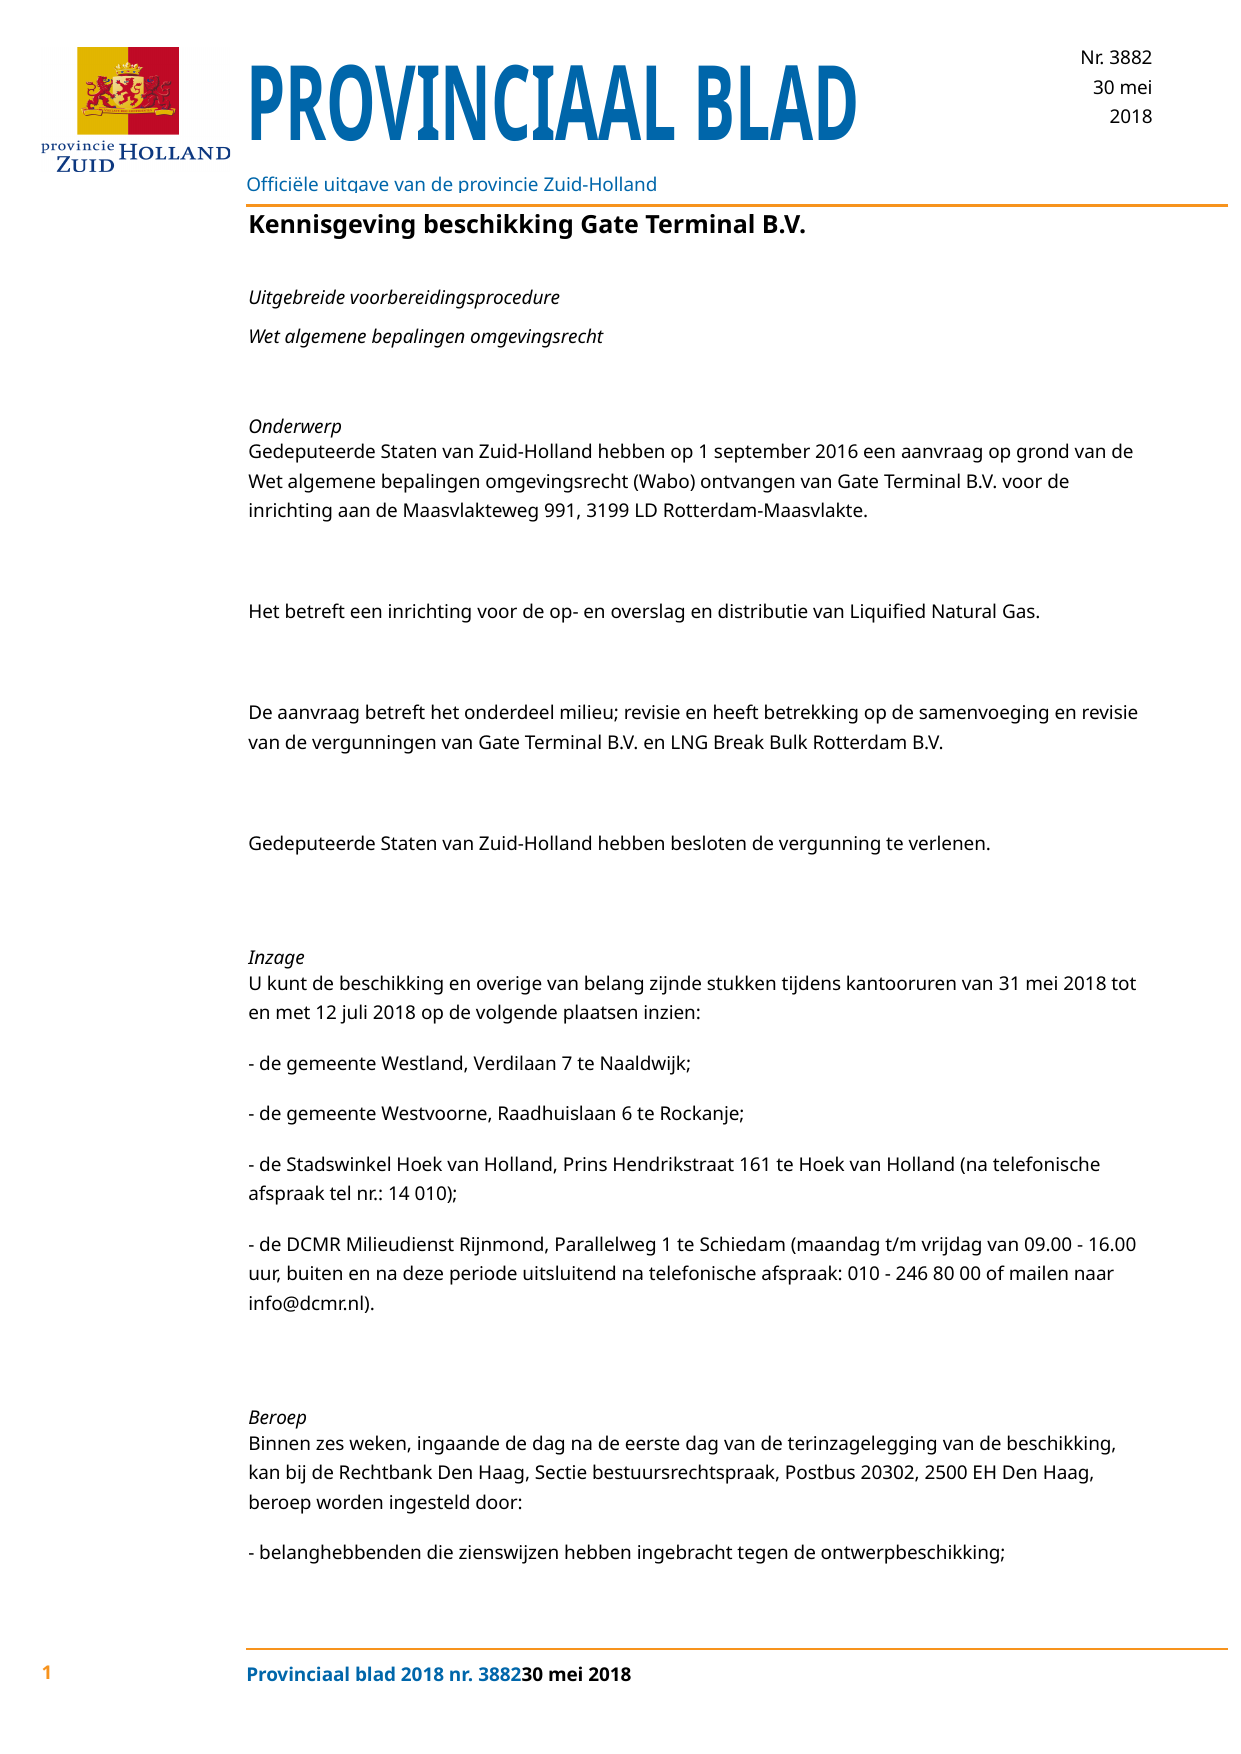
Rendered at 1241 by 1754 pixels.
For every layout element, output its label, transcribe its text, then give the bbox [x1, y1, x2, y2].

text Inzage [248, 944, 1152, 970]
text - de Stadswinkel Hoek van Holland, Prins Hendrikstraat 161 te Hoek van Holland (na telefonische afspraak tel nr.: 14 010); [248, 1151, 1152, 1206]
picture [41, 47, 231, 172]
text - de DCMR Milieudienst Rijnmond, Parallelweg 1 te Schiedam (maandag t/m vrijdag van 09.00 - 16.00 uur, buiten en na deze periode uitsluitend na telefonische afspraak: 010 - 246 80 00 of mailen naar info@dcmr.nl). [248, 1231, 1152, 1316]
text Gedeputeerde Staten van Zuid-Holland hebben op 1 september 2016 een aanvraag op grond van de Wet algemene bepalingen omgevingsrecht (Wabo) ontvangen van Gate Terminal B.V. voor de inrichting aan de Maasvlakteweg 991, 3199 LD Rotterdam-Maasvlakte. [248, 438, 1152, 523]
text Onderwerp [248, 413, 1152, 438]
text Gedeputeerde Staten van Zuid-Holland hebben besloten de vergunning te verlenen. [248, 830, 1152, 856]
text - de gemeente Westvoorne, Raadhuislaan 6 te Rockanje; [248, 1100, 1152, 1126]
text Binnen zes weken, ingaande de dag na de eerste dag van de terinzagelegging van de beschikking, kan bij de Rechtbank Den Haag, Sectie bestuursrechtspraak, Postbus 20302, 2500 EH Den Haag, beroep worden ingesteld door: [248, 1430, 1152, 1515]
text Uitgebreide voorbereidingsprocedure [248, 284, 1152, 309]
text U kunt de beschikking en overige van belang zijnde stukken tijdens kantooruren van 31 mei 2018 tot en met 12 juli 2018 op de volgende plaatsen inzien: [248, 970, 1152, 1025]
text - belanghebbenden die zienswijzen hebben ingebracht tegen de ontwerpbeschikking; [248, 1539, 1152, 1565]
text De aanvraag betreft het onderdeel milieu; revisie en heeft betrekking op de samenvoeging en revisie van de vergunningen van Gate Terminal B.V. en LNG Break Bulk Rotterdam B.V. [248, 699, 1152, 755]
text - de gemeente Westland, Verdilaan 7 te Naaldwijk; [248, 1050, 1152, 1076]
text Kennisgeving beschikking Gate Terminal B.V. [248, 207, 1152, 241]
text Beroep [248, 1404, 1152, 1430]
text Wet algemene bepalingen omgevingsrecht [248, 323, 1152, 349]
text Het betreft een inrichting voor de op- en overslag en distributie van Liquified Natural Gas. [248, 598, 1152, 624]
